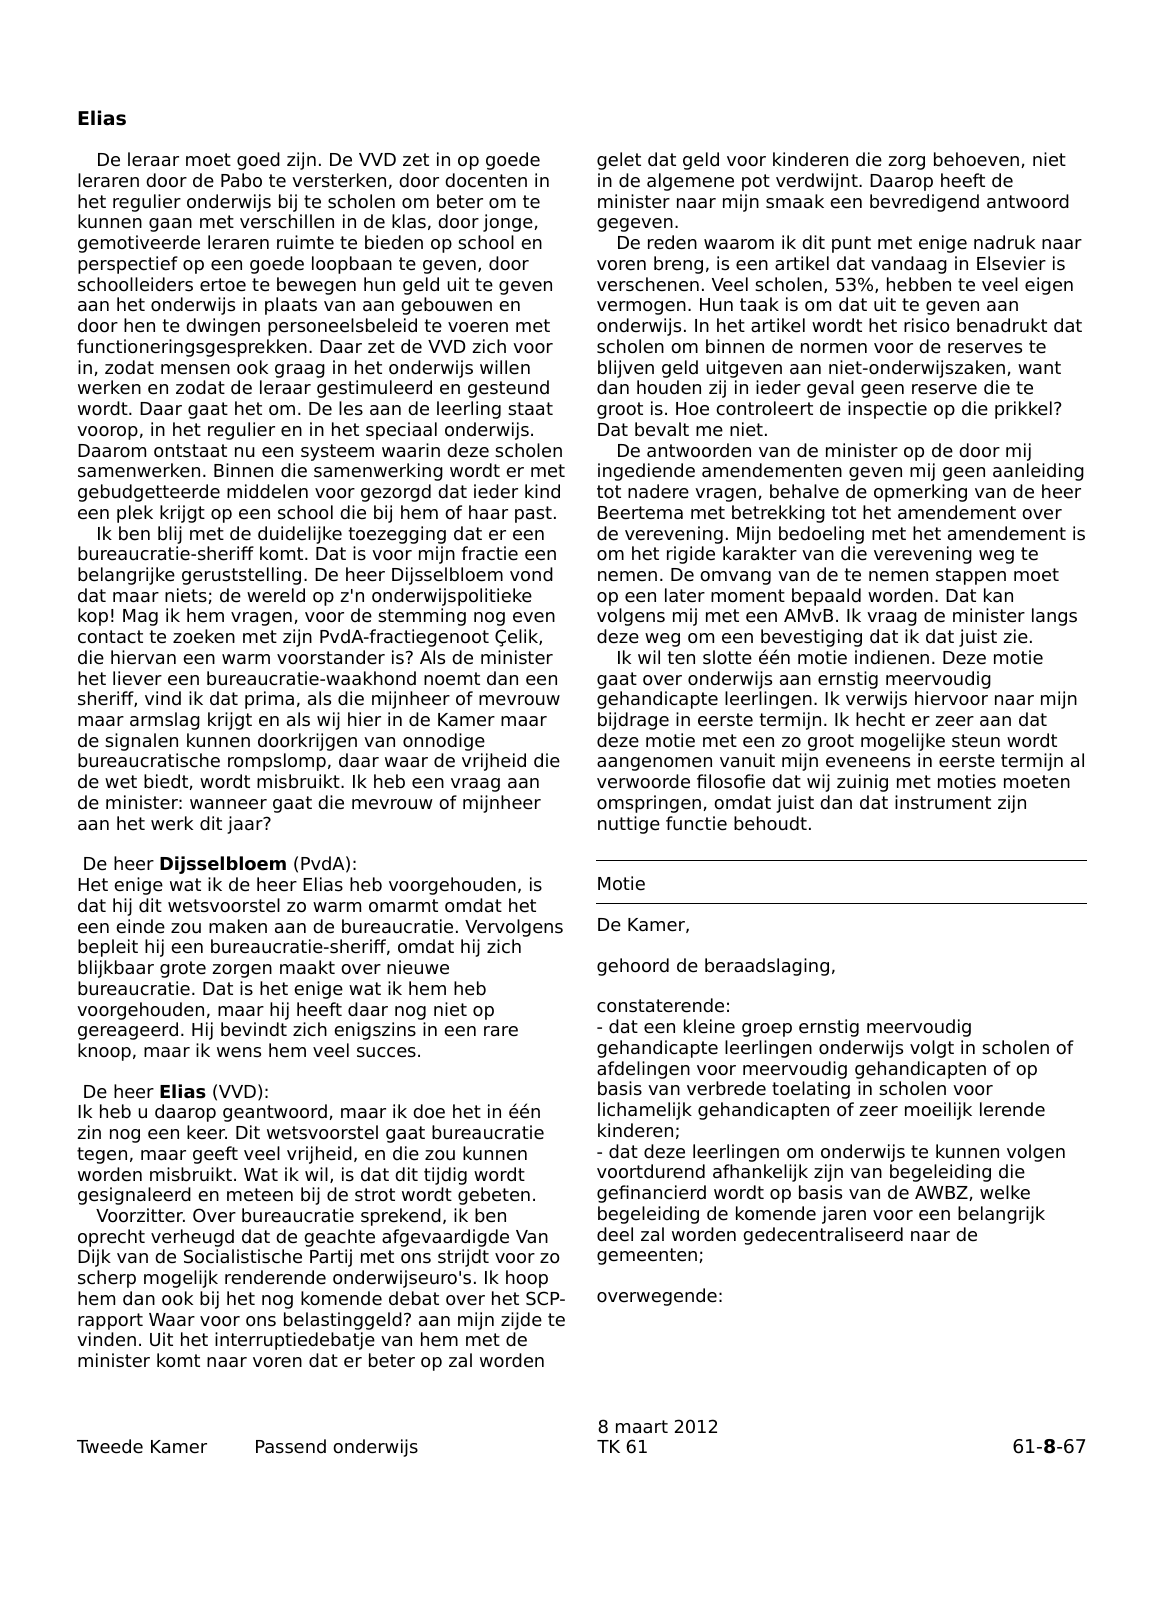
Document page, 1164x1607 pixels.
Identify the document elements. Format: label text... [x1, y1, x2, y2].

text - dat deze leerlingen om onderwijs te kunnen volgen voortdurend afhankelijk zijn van begeleiding die gefinancierd wordt op basis van de AWBZ, welke begeleiding de komende jaren voor een belangrijk deel zal worden gedecentraliseerd naar de gemeenten; [596, 1141, 1087, 1266]
text Voorzitter. Over bureaucratie sprekend, ik ben oprecht verheugd dat de geachte afgevaardigde Van Dijk van de Socialistische Partij met ons strijdt voor zo scherp mogelijk renderende onderwijseuro's. Ik hoop hem dan ook bij het nog komende debat over het SCP-rapport Waar voor ons belastinggeld? aan mijn zijde te vinden. Uit het interruptiedebatje van hem met de minister komt naar voren dat er beter op zal worden [77, 1206, 567, 1372]
text overwegende: [596, 1286, 1087, 1307]
text De heer Elias (VVD): [77, 1082, 567, 1102]
text gehoord de beraadslaging, [596, 956, 1087, 976]
text De leraar moet goed zijn. De VVD zet in op goede leraren door de Pabo te versterken, door docenten in het regulier onderwijs bij te scholen om beter om te kunnen gaan met verschillen in de klas, door jonge, gemotiveerde leraren ruimte te bieden op school en perspectief op een goede loopbaan te geven, door schoolleiders ertoe te bewegen hun geld uit te geven aan het onderwijs in plaats van aan gebouwen en door hen te dwingen personeelsbeleid te voeren met functioneringsgesprekken. Daar zet de VVD zich voor in, zodat mensen ook graag in het onderwijs willen werken en zodat de leraar gestimuleerd en gesteund wordt. Daar gaat het om. De les aan de leerling staat voorop, in het regulier en in het speciaal onderwijs. Daarom ontstaat nu een systeem waarin deze scholen samenwerken. Binnen die samenwerking wordt er met gebudgetteerde middelen voor gezorgd dat ieder kind een plek krijgt op een school die bij hem of haar past. [77, 150, 567, 523]
text De antwoorden van de minister op de door mij ingediende amendementen geven mij geen aanleiding tot nadere vragen, behalve de opmerking van de heer Beertema met betrekking tot het amendement over de verevening. Mijn bedoeling met het amendement is om het rigide karakter van die verevening weg te nemen. De omvang van de te nemen stappen moet op een later moment bepaald worden. Dat kan volgens mij met een AMvB. Ik vraag de minister langs deze weg om een bevestiging dat ik dat juist zie. [596, 440, 1087, 648]
text Motie [596, 874, 1087, 895]
text De Kamer, [596, 915, 1087, 936]
text De reden waarom ik dit punt met enige nadruk naar voren breng, is een artikel dat vandaag in Elsevier is verschenen. Veel scholen, 53%, hebben te veel eigen vermogen. Hun taak is om dat uit te geven aan onderwijs. In het artikel wordt het risico benadrukt dat scholen om binnen de normen voor de reserves te blijven geld uitgeven aan niet-onderwijszaken, want dan houden zij in ieder geval geen reserve die te groot is. Hoe controleert de inspectie op die prikkel? Dat bevalt me niet. [596, 233, 1087, 440]
text Ik ben blij met de duidelijke toezegging dat er een bureaucratie-sheriff komt. Dat is voor mijn fractie een belangrijke geruststelling. De heer Dijsselbloem vond dat maar niets; de wereld op z'n onderwijspolitieke kop! Mag ik hem vragen, voor de stemming nog even contact te zoeken met zijn PvdA-fractiegenoot Çelik, die hiervan een warm voorstander is? Als de minister het liever een bureaucratie-waakhond noemt dan een sheriff, vind ik dat prima, als die mijnheer of mevrouw maar armslag krijgt en als wij hier in de Kamer maar de signalen kunnen doorkrijgen van onnodige bureaucratische rompslomp, daar waar de vrijheid die de wet biedt, wordt misbruikt. Ik heb een vraag aan de minister: wanneer gaat die mevrouw of mijnheer aan het werk dit jaar? [77, 523, 567, 834]
text Ik heb u daarop geantwoord, maar ik doe het in één zin nog een keer. Dit wetsvoorstel gaat bureaucratie tegen, maar geeft veel vrijheid, en die zou kunnen worden misbruikt. Wat ik wil, is dat dit tijdig wordt gesignaleerd en meteen bij de strot wordt gebeten. [77, 1102, 567, 1206]
text Het enige wat ik de heer Elias heb voorgehouden, is dat hij dit wetsvoorstel zo warm omarmt omdat het een einde zou maken aan de bureaucratie. Vervolgens bepleit hij een bureaucratie-sheriff, omdat hij zich blijkbaar grote zorgen maakt over nieuwe bureaucratie. Dat is het enige wat ik hem heb voorgehouden, maar hij heeft daar nog niet op gereageerd. Hij bevindt zich enigszins in een rare knoop, maar ik wens hem veel succes. [77, 875, 567, 1062]
text De heer Dijsselbloem (PvdA): [77, 854, 567, 875]
text Ik wil ten slotte één motie indienen. Deze motie gaat over onderwijs aan ernstig meervoudig gehandicapte leerlingen. Ik verwijs hiervoor naar mijn bijdrage in eerste termijn. Ik hecht er zeer aan dat deze motie met een zo groot mogelijke steun wordt aangenomen vanuit mijn eveneens in eerste termijn al verwoorde filosofie dat wij zuinig met moties moeten omspringen, omdat juist dan dat instrument zijn nuttige functie behoudt. [596, 648, 1087, 834]
text gelet dat geld voor kinderen die zorg behoeven, niet in de algemene pot verdwijnt. Daarop heeft de minister naar mijn smaak een bevredigend antwoord gegeven. [596, 150, 1087, 233]
text - dat een kleine groep ernstig meervoudig gehandicapte leerlingen onderwijs volgt in scholen of afdelingen voor meervoudig gehandicapten of op basis van verbrede toelating in scholen voor lichamelijk gehandicapten of zeer moeilijk lerende kinderen; [596, 1017, 1087, 1141]
text constaterende: [596, 996, 1087, 1017]
